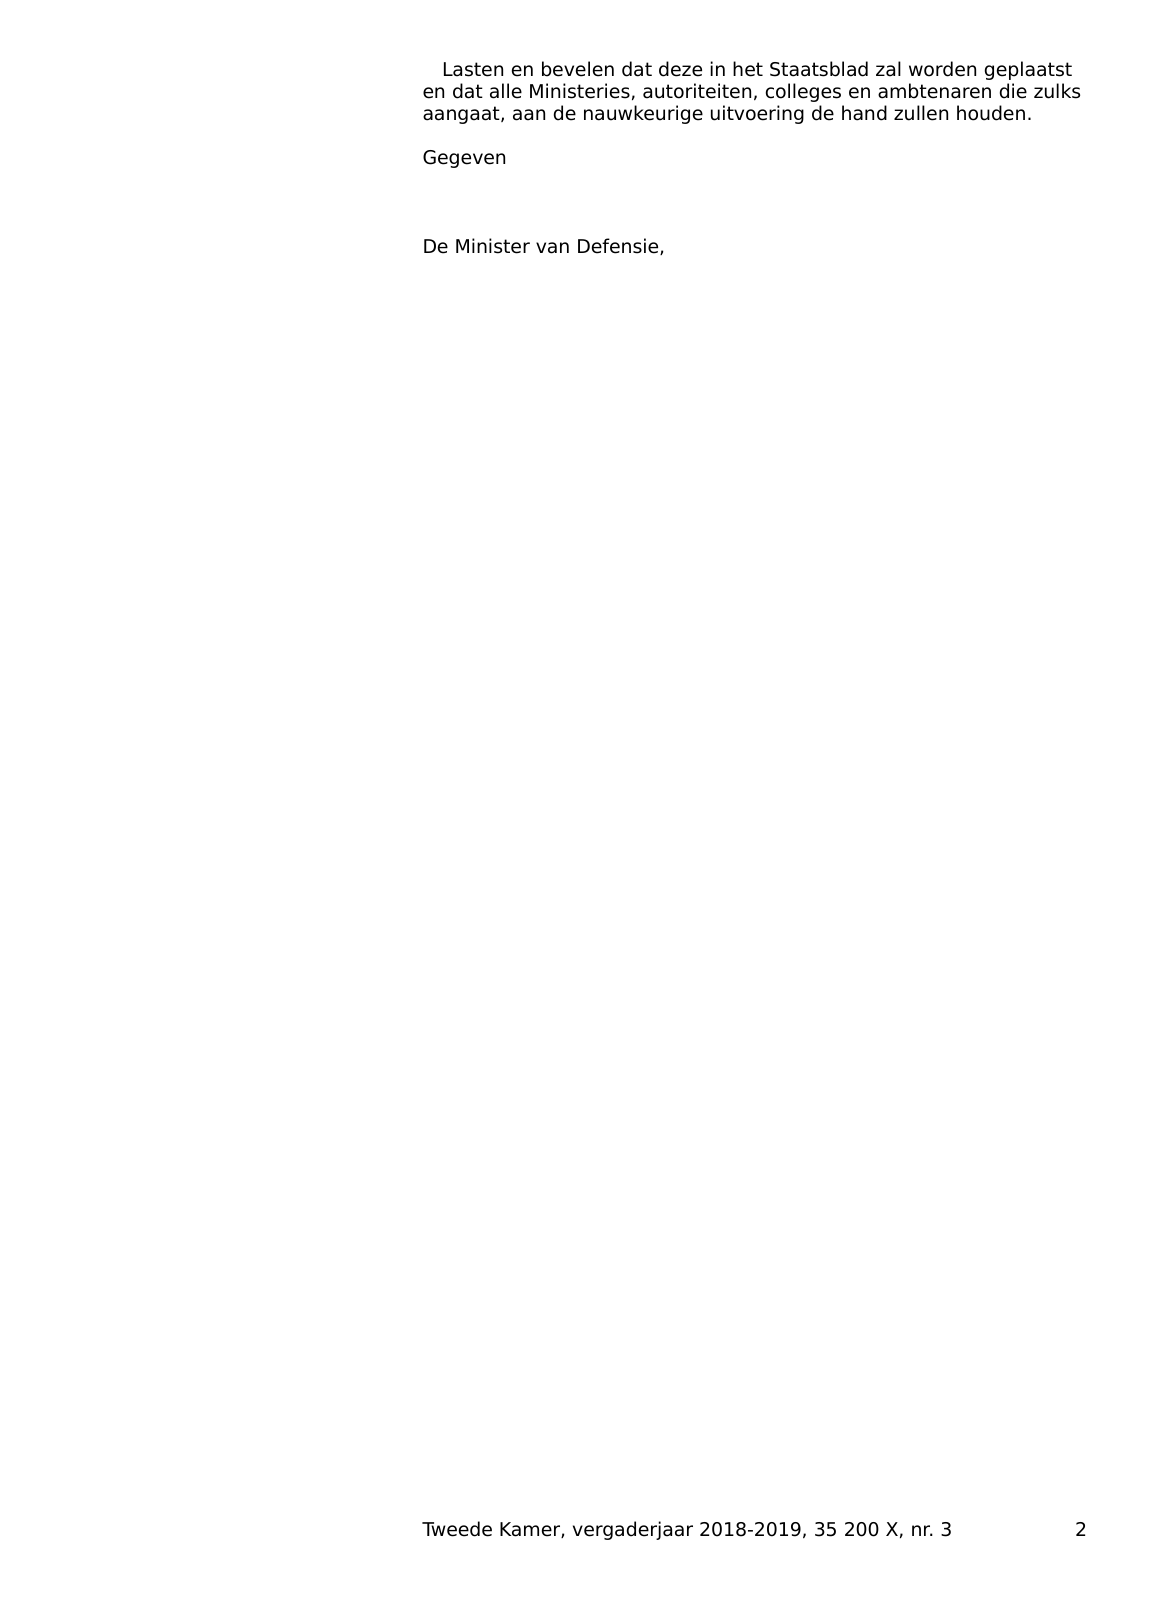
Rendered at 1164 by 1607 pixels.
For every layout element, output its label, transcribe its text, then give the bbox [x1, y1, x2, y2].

text Gegeven [422, 147, 1087, 169]
text De Minister van Defensie, [422, 236, 1087, 258]
text Lasten en bevelen dat deze in het Staatsblad zal worden geplaatst en dat alle Ministeries, autoriteiten, colleges en ambtenaren die zulks aangaat, aan de nauwkeurige uitvoering de hand zullen houden. [422, 59, 1087, 125]
